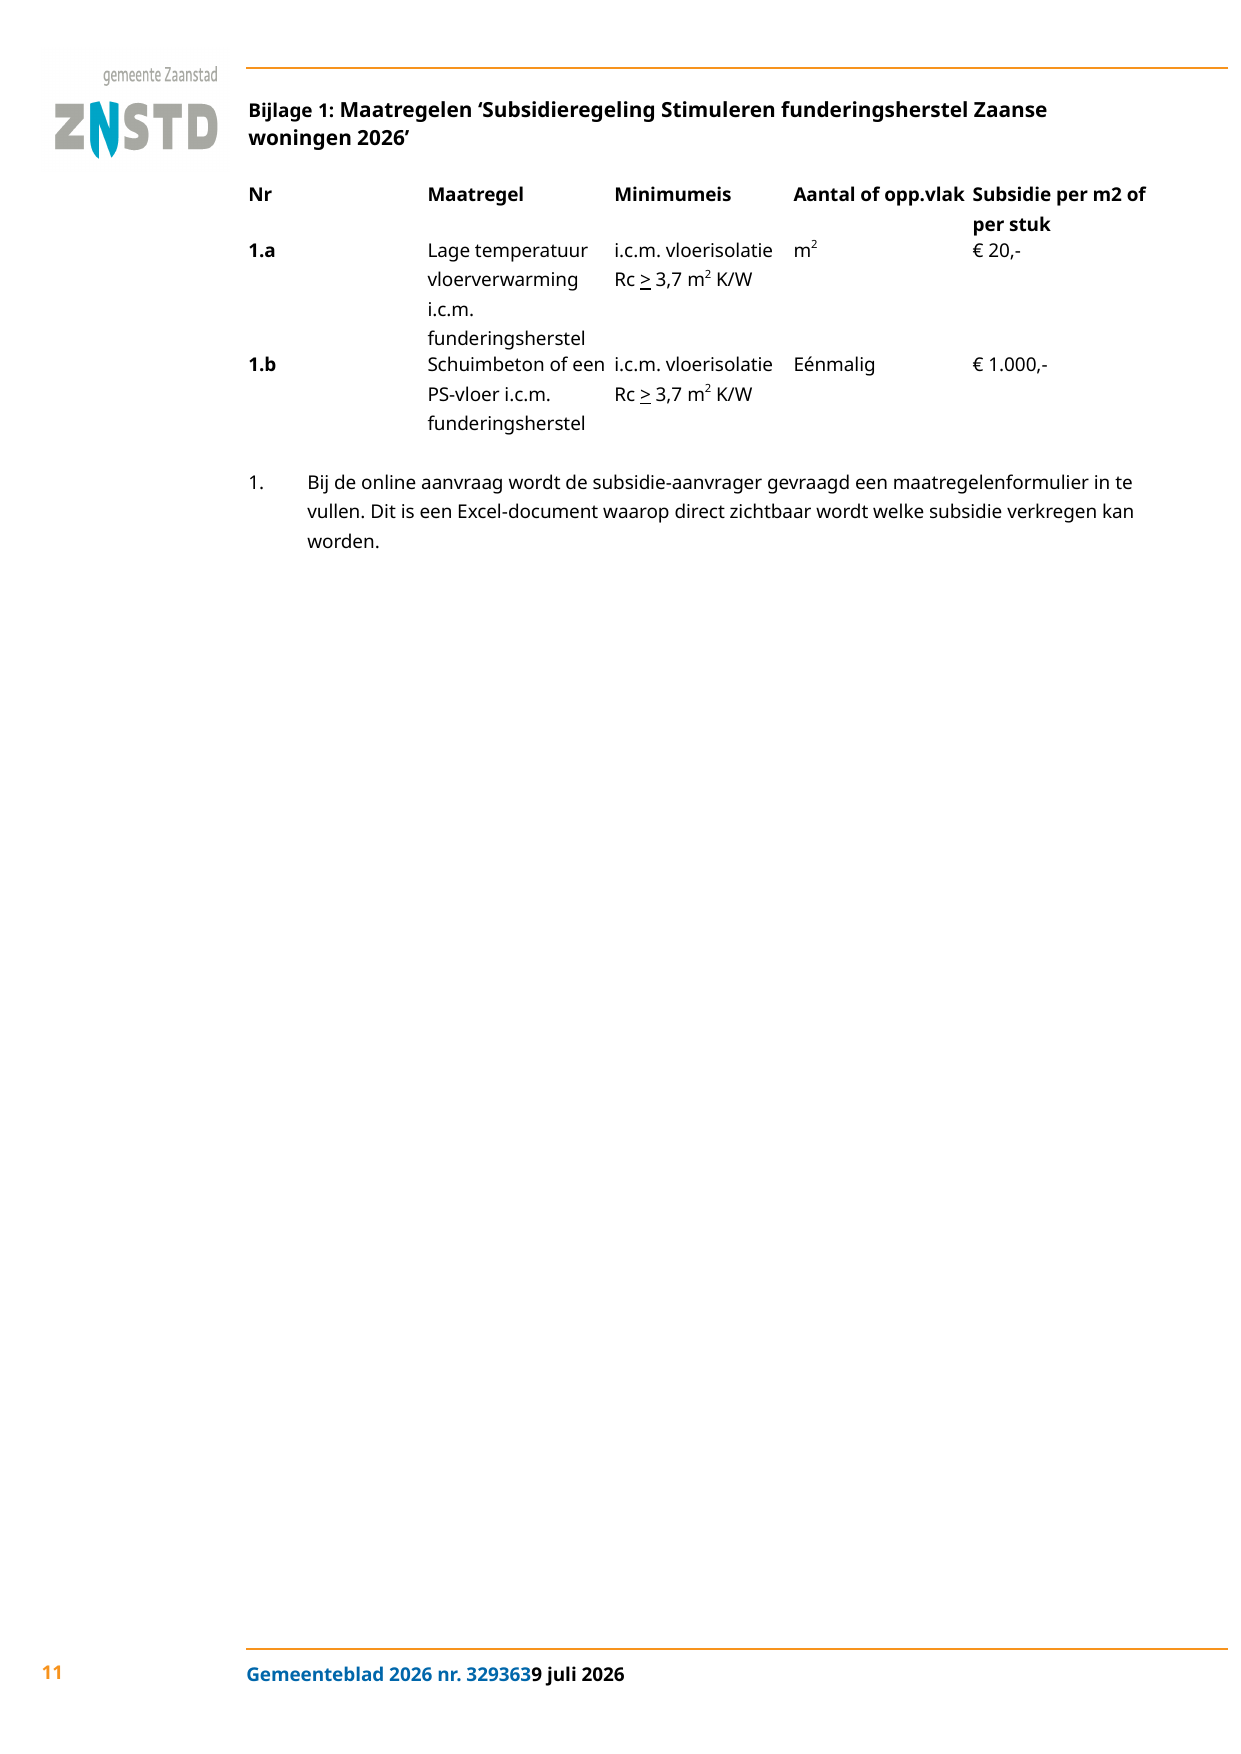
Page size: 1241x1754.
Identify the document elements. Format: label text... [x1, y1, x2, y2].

table_cell Lage temperatuur vloerverwarming i.c.m. funderingsherstel [427, 237, 614, 351]
table_cell Schuimbeton of een PS-vloer i.c.m. funderingsherstel [427, 351, 614, 436]
picture [41, 47, 231, 172]
table_cell 1.b [248, 351, 427, 436]
table_cell Eénmalig [793, 351, 972, 436]
table_cell € 20,- [973, 237, 1152, 351]
table_cell € 1.000,- [973, 351, 1152, 436]
list Bij de online aanvraag wordt de subsidie-aanvrager gevraagd een maatregelenformulier in te vullen. Dit is een Excel-document waarop direct zichtbaar wordt welke subsidie verkregen kan worden. [248, 469, 1152, 554]
table_header Nr [248, 181, 427, 237]
table_cell i.c.m. vloerisolatie Rc > 3,7 m2 K/W [614, 351, 793, 436]
table_cell i.c.m. vloerisolatie Rc > 3,7 m2 K/W [614, 237, 793, 351]
table_cell 1.a [248, 237, 427, 351]
table_header Maatregel [427, 181, 614, 237]
table_header Aantal of opp.vlak [793, 181, 972, 237]
table_header Subsidie per m2 of per stuk [973, 181, 1152, 237]
table_cell m2 [793, 237, 972, 351]
text Bijlage 1: Maatregelen ‘Subsidieregeling Stimuleren funderingsherstel Zaanse woningen 2026’ [248, 95, 1152, 152]
table_header Minimumeis [614, 181, 793, 237]
